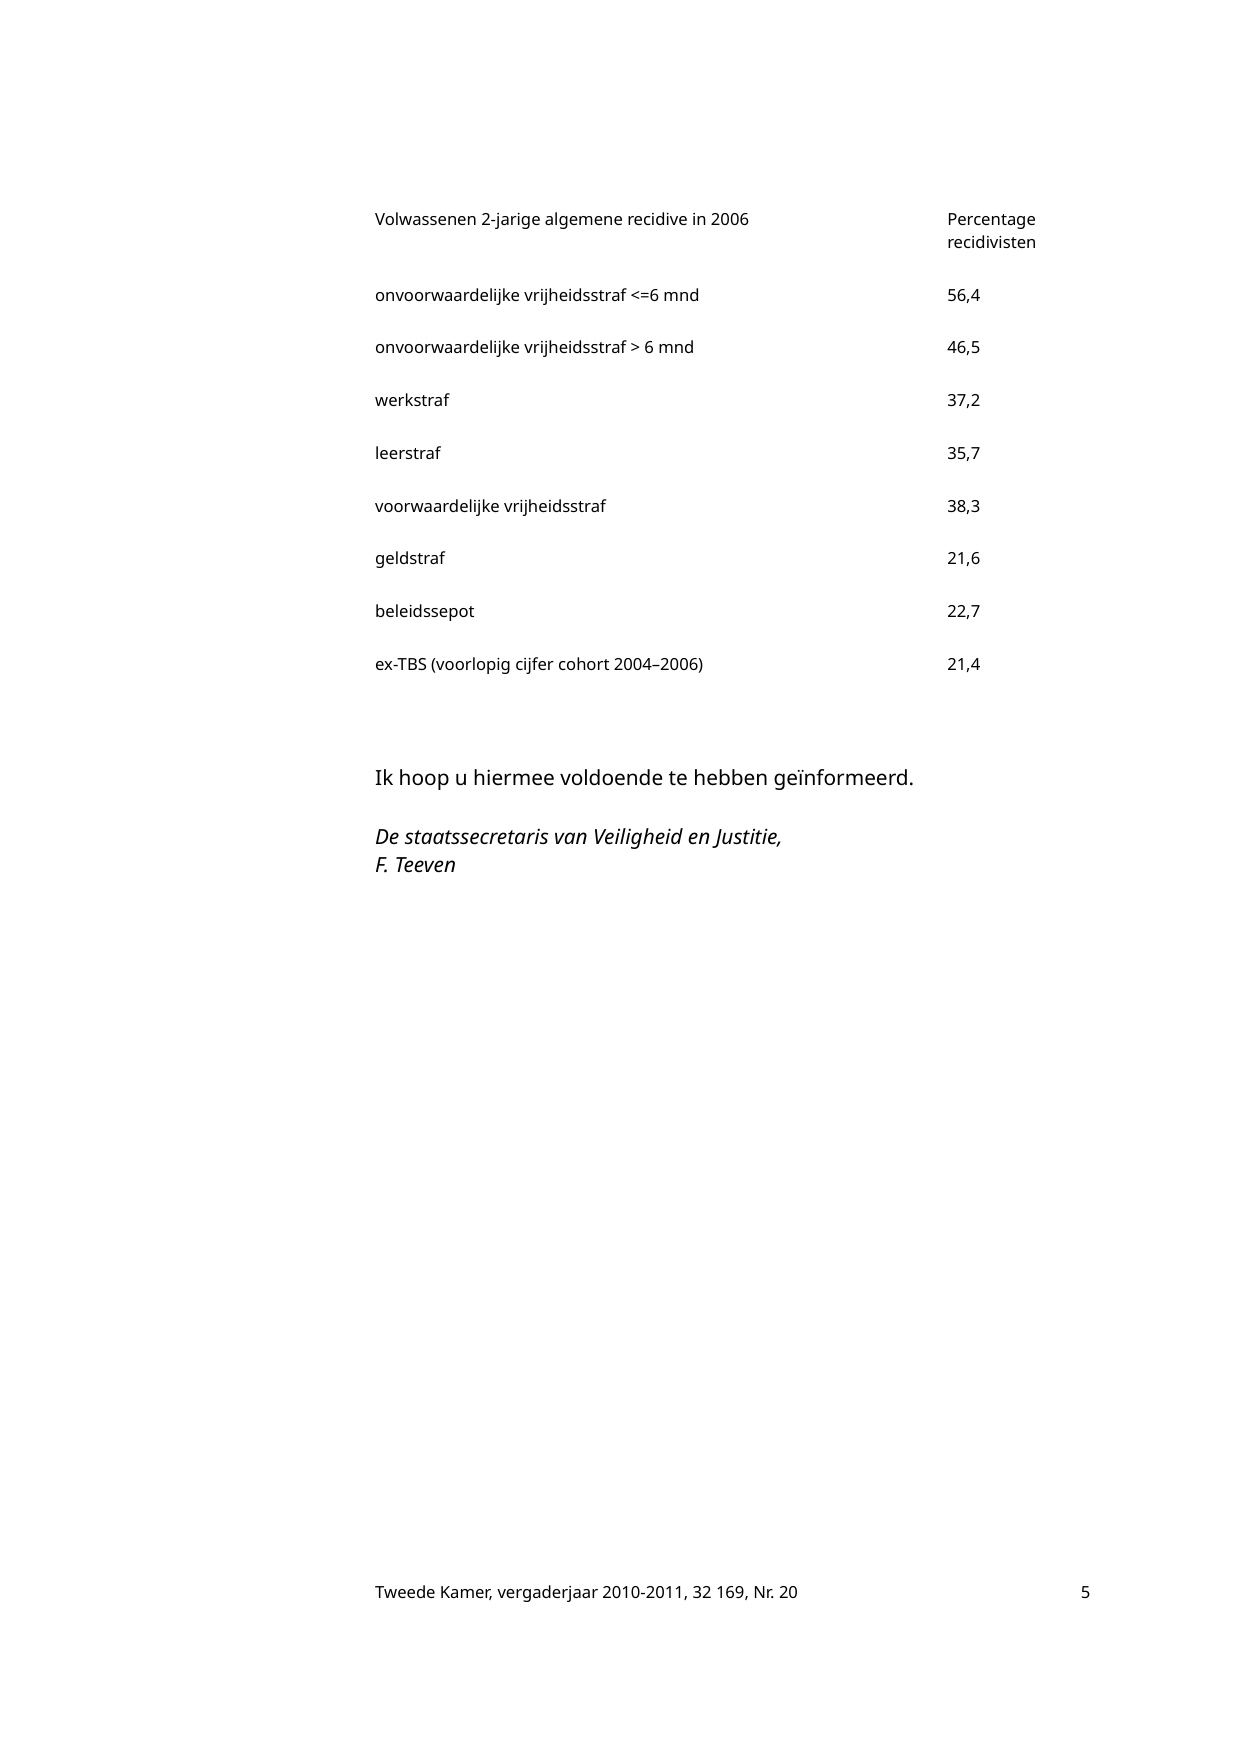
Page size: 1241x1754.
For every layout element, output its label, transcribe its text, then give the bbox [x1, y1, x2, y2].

table_cell beleidssepot [375, 600, 947, 652]
table_header Volwassenen 2-jarige algemene recidive in 2006 [375, 208, 947, 283]
table_cell 21,4 [947, 652, 1090, 705]
table_cell onvoorwaardelijke vrijheidsstraf > 6 mnd [375, 336, 947, 389]
table_header Percentage recidivisten [947, 208, 1090, 283]
text F. Teeven [375, 850, 1090, 879]
text Ik hoop u hiermee voldoende te hebben geïnformeerd. [375, 763, 1090, 792]
table_cell 46,5 [947, 336, 1090, 389]
table_cell voorwaardelijke vrijheidsstraf [375, 494, 947, 547]
table_cell werkstraf [375, 389, 947, 441]
table_cell 38,3 [947, 494, 1090, 547]
table_cell onvoorwaardelijke vrijheidsstraf <=6 mnd [375, 283, 947, 336]
table_cell 37,2 [947, 389, 1090, 441]
table_cell ex-TBS (voorlopig cijfer cohort 2004–2006) [375, 652, 947, 705]
table_cell 35,7 [947, 441, 1090, 494]
table_cell geldstraf [375, 547, 947, 599]
table_cell leerstraf [375, 441, 947, 494]
text De staatssecretaris van Veiligheid en Justitie, [375, 822, 1090, 850]
table_cell 21,6 [947, 547, 1090, 599]
table_cell 56,4 [947, 283, 1090, 336]
table_cell 22,7 [947, 600, 1090, 652]
